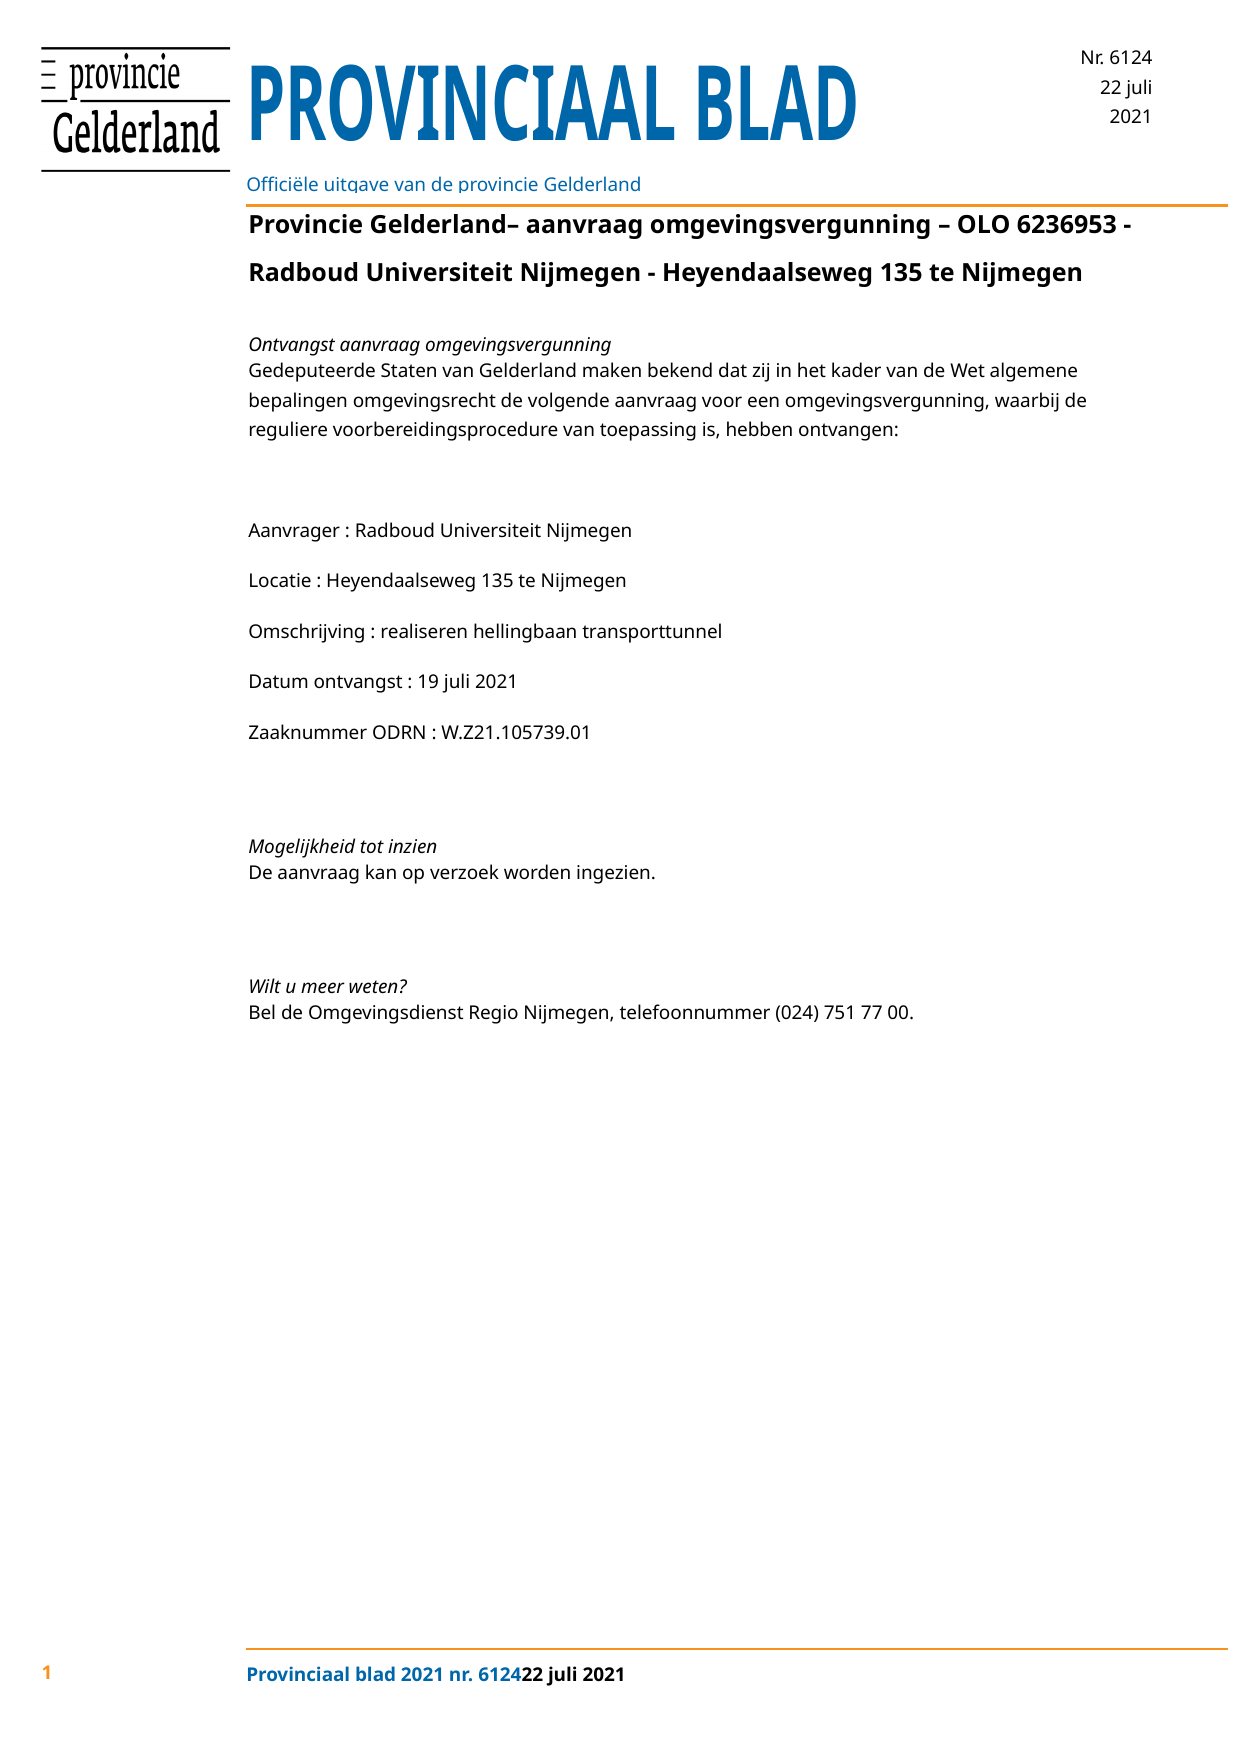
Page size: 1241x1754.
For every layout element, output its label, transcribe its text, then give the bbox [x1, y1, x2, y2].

text Mogelijkheid tot inzien [248, 833, 1152, 859]
text Datum ontvangst : 19 juli 2021 [248, 668, 1152, 694]
text De aanvraag kan op verzoek worden ingezien. [248, 859, 1152, 885]
text Omschrijving : realiseren hellingbaan transporttunnel [248, 618, 1152, 644]
text Locatie : Heyendaalseweg 135 te Nijmegen [248, 568, 1152, 593]
picture [41, 47, 231, 172]
text Bel de Omgevingsdienst Regio Nijmegen, telefoonnummer (024) 751 77 00. [248, 999, 1152, 1025]
text Zaaknummer ODRN : W.Z21.105739.01 [248, 719, 1152, 744]
text Wilt u meer weten? [248, 973, 1152, 999]
text Gedeputeerde Staten van Gelderland maken bekend dat zij in het kader van de Wet algemene bepalingen omgevingsrecht de volgende aanvraag voor een omgevingsvergunning, waarbij de reguliere voorbereidingsprocedure van toepassing is, hebben ontvangen: [248, 357, 1152, 442]
text Ontvangst aanvraag omgevingsvergunning [248, 331, 1152, 357]
text Aanvrager : Radboud Universiteit Nijmegen [248, 517, 1152, 543]
text Provincie Gelderland– aanvraag omgevingsvergunning – OLO 6236953 - Radboud Universiteit Nijmegen - Heyendaalseweg 135 te Nijmegen [248, 207, 1152, 288]
